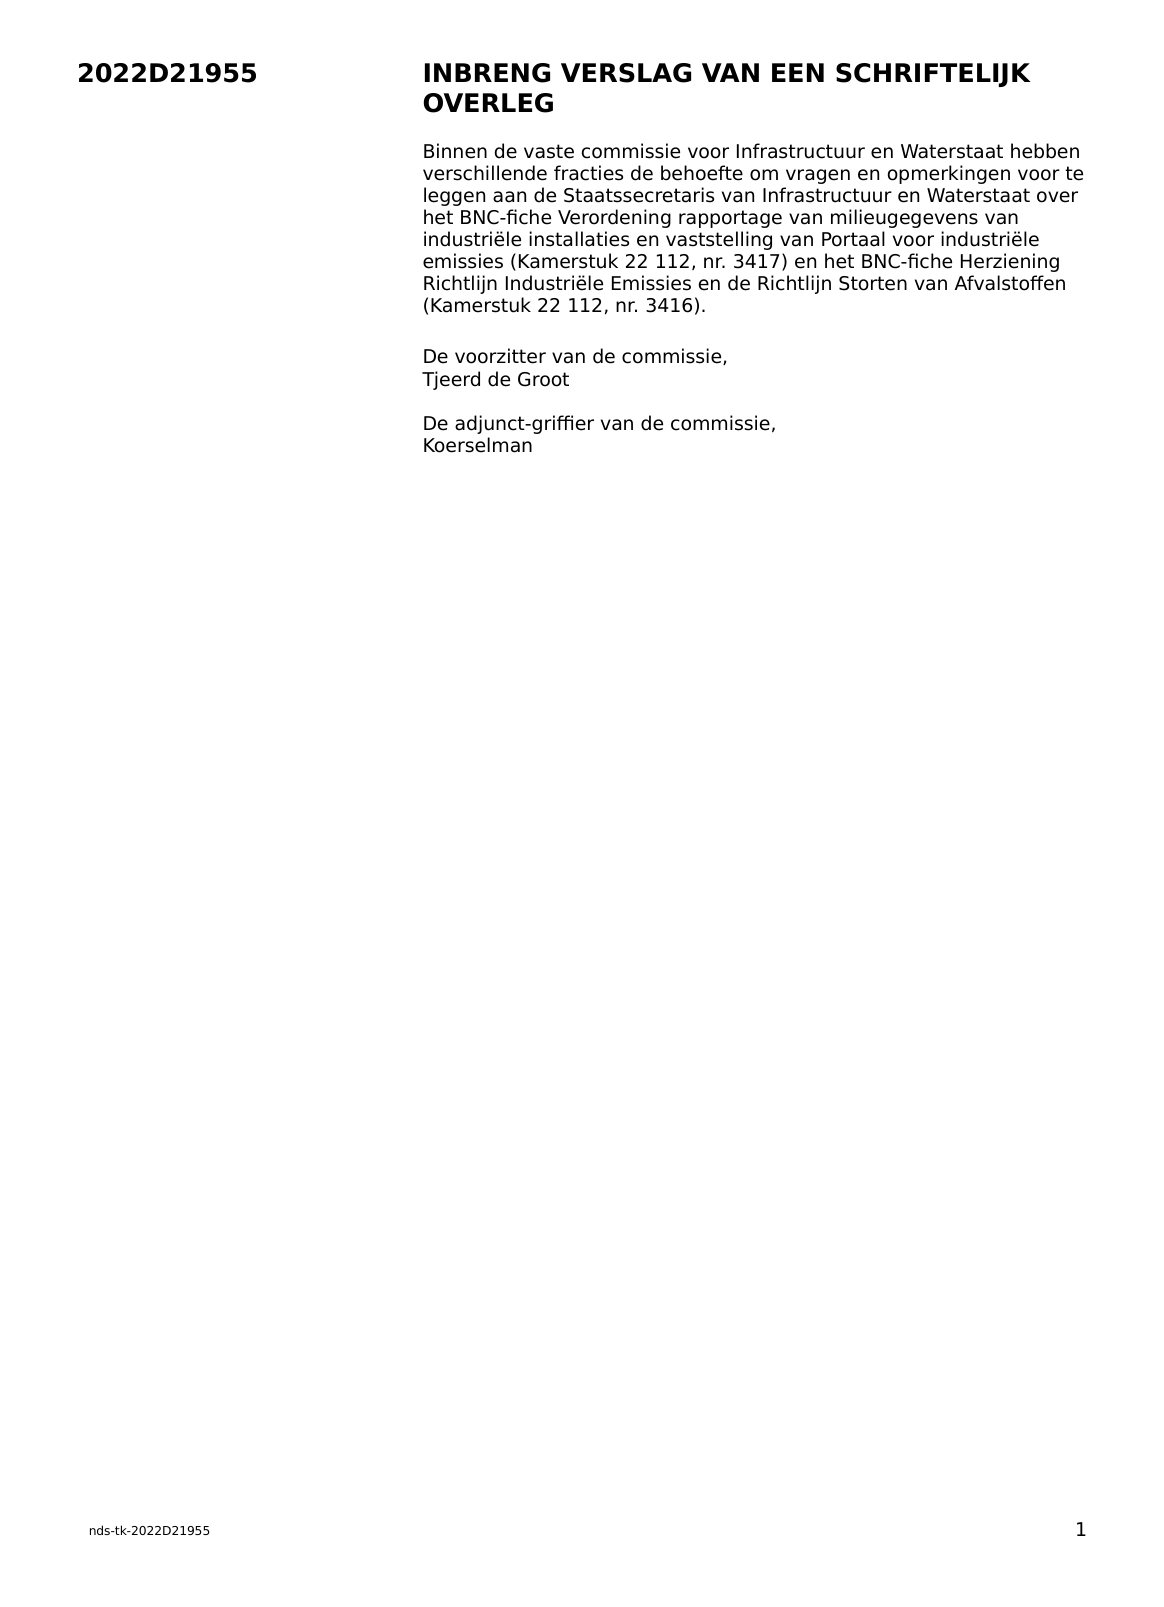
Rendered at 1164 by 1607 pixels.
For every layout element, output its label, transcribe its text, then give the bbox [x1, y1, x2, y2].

text Binnen de vaste commissie voor Infrastructuur en Waterstaat hebben verschillende fracties de behoefte om vragen en opmerkingen voor te leggen aan de Staatssecretaris van Infrastructuur en Waterstaat over het BNC-fiche Verordening rapportage van milieugegevens van industriële installaties en vaststelling van Portaal voor industriële emissies (Kamerstuk 22 112, nr. 3417) en het BNC-fiche Herziening Richtlijn Industriële Emissies en de Richtlijn Storten van Afvalstoffen (Kamerstuk 22 112, nr. 3416). [422, 141, 1087, 316]
text De adjunct-griffier van de commissie, Koerselman [422, 413, 1087, 457]
text nds-tk-2022D21955 [88, 1524, 323, 1538]
text 2022D21955 INBRENG VERSLAG VAN EEN SCHRIFTELIJK OVERLEG [77, 59, 1087, 118]
text De voorzitter van de commissie, Tjeerd de Groot [422, 346, 1087, 390]
